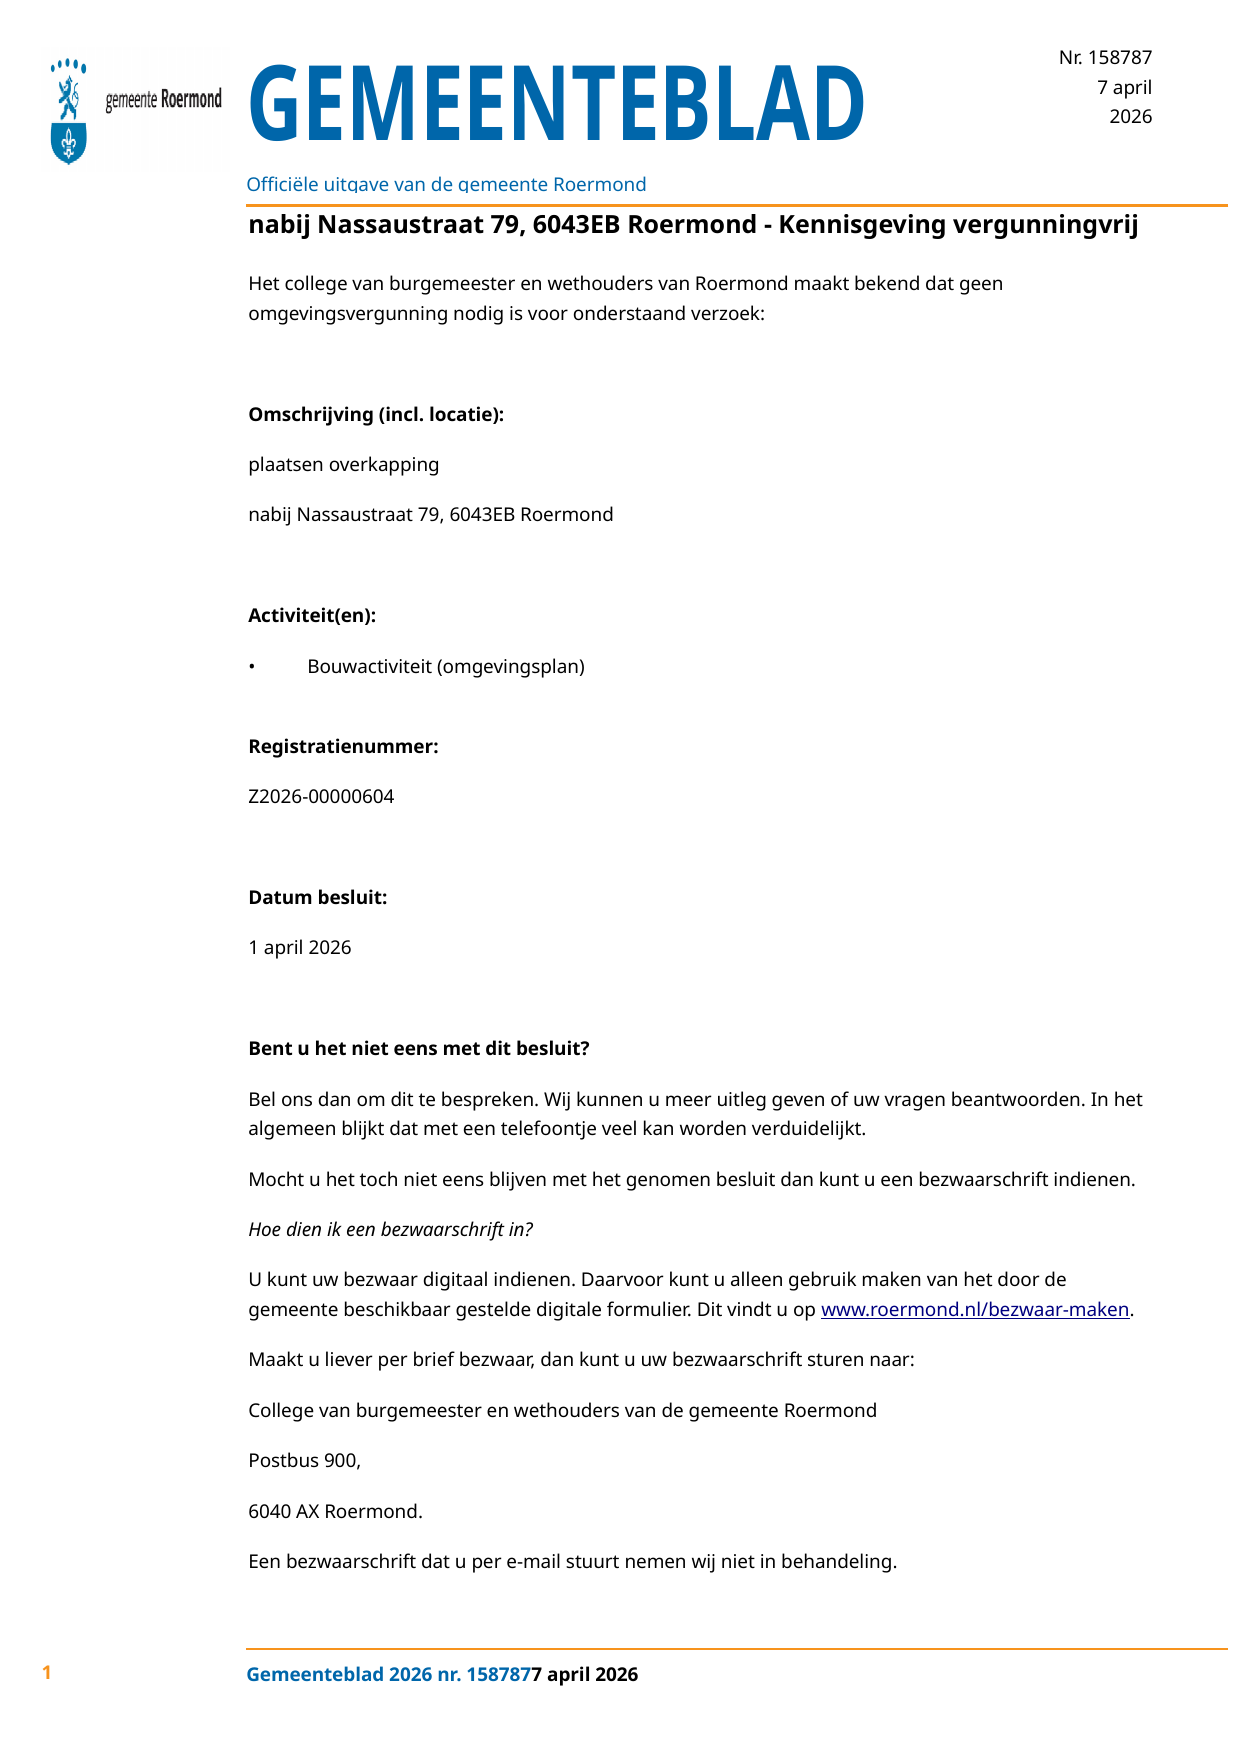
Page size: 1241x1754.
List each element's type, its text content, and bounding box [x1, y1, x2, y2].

text 6040 AX Roermond. [248, 1498, 1152, 1523]
text Hoe dien ik een bezwaarschrift in? [248, 1216, 1152, 1242]
text Registratienummer: [248, 733, 1152, 758]
text Een bezwaarschrift dat u per e-mail stuurt nemen wij niet in behandeling. [248, 1548, 1152, 1574]
text Het college van burgemeester en wethouders van Roermond maakt bekend dat geen omgevingsvergunning nodig is voor onderstaand verzoek: [248, 270, 1152, 326]
text U kunt uw bezwaar digitaal indienen. Daarvoor kunt u alleen gebruik maken van het door de gemeente beschikbaar gestelde digitale formulier. Dit vindt u op www.roermond.nl/bezwaar-maken. [248, 1267, 1152, 1322]
text Datum besluit: [248, 884, 1152, 910]
text nabij Nassaustraat 79, 6043EB Roermond - Kennisgeving vergunningvrij [248, 207, 1152, 241]
text 1 april 2026 [248, 934, 1152, 960]
text Bent u het niet eens met dit besluit? [248, 1035, 1152, 1061]
text College van burgemeester en wethouders van de gemeente Roermond [248, 1397, 1152, 1423]
text plaatsen overkapping [248, 451, 1152, 477]
text Bel ons dan om dit te bespreken. Wij kunnen u meer uitleg geven of uw vragen beantwoorden. In het algemeen blijkt dat met een telefoontje veel kan worden verduidelijkt. [248, 1086, 1152, 1141]
text Activiteit(en): [248, 602, 1152, 628]
text Omschrijving (incl. locatie): [248, 401, 1152, 426]
text Postbus 900, [248, 1447, 1152, 1473]
list Bouwactiviteit (omgevingsplan) [248, 653, 1152, 678]
text Mocht u het toch niet eens blijven met het genomen besluit dan kunt u een bezwaarschrift indienen. [248, 1166, 1152, 1191]
text nabij Nassaustraat 79, 6043EB Roermond [248, 502, 1152, 527]
text Z2026-00000604 [248, 783, 1152, 809]
text Maakt u liever per brief bezwaar, dan kunt u uw bezwaarschrift sturen naar: [248, 1347, 1152, 1372]
picture [41, 47, 231, 172]
